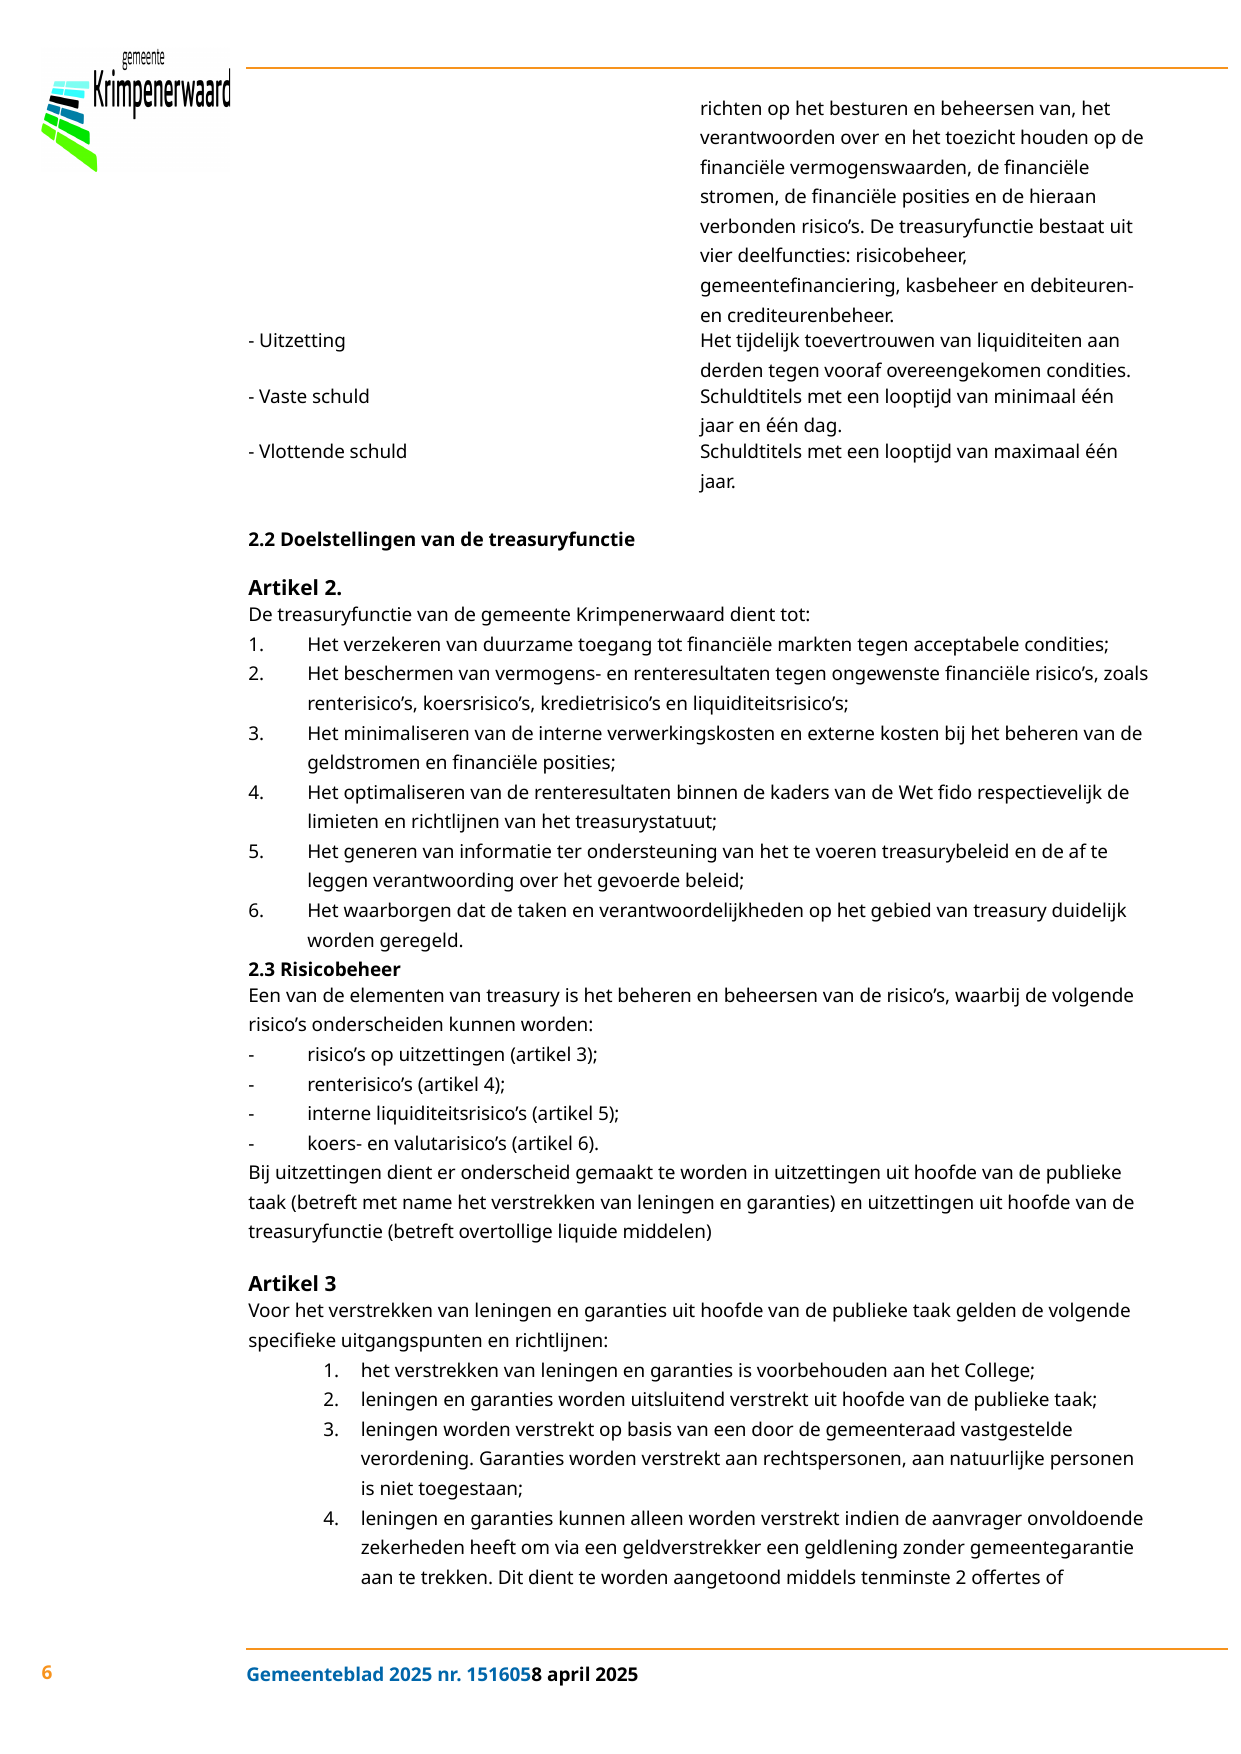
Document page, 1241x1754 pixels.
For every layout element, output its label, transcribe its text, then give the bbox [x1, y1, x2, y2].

list koers- en valutarisico’s (artikel 6). [248, 1130, 1152, 1156]
table_cell [248, 95, 700, 328]
text Bij uitzettingen dient er onderscheid gemaakt te worden in uitzettingen uit hoofde van de publieke taak (betreft met name het verstrekken van leningen en garanties) en uitzettingen uit hoofde van de treasuryfunctie (betreft overtollige liquide middelen) [248, 1159, 1152, 1244]
list renterisico’s (artikel 4); [248, 1071, 1152, 1097]
table_cell - Vlottende schuld [248, 438, 700, 493]
text Een van de elementen van treasury is het beheren en beheersen van de risico’s, waarbij de volgende risico’s onderscheiden kunnen worden: [248, 982, 1152, 1037]
text De treasuryfunctie van de gemeente Krimpenerwaard dient tot: [248, 601, 1152, 627]
table_cell - Uitzetting [248, 328, 700, 383]
text 2.3 Risicobeheer [248, 956, 1152, 982]
list leningen en garanties kunnen alleen worden verstrekt indien de aanvrager onvoldoende zekerheden heeft om via een geldverstrekker een geldlening zonder gemeentegarantie aan te trekken. Dit dient te worden aangetoond middels tenminste 2 offertes of [323, 1505, 1152, 1589]
list Het minimaliseren van de interne verwerkingskosten en externe kosten bij het beheren van de geldstromen en financiële posities; [248, 720, 1152, 775]
list leningen worden verstrekt op basis van een door de gemeenteraad vastgestelde verordening. Garanties worden verstrekt aan rechtspersonen, aan natuurlijke personen is niet toegestaan; [323, 1416, 1152, 1501]
table_cell Het tijdelijk toevertrouwen van liquiditeiten aan derden tegen vooraf overeengekomen condities. [700, 328, 1152, 383]
list interne liquiditeitsrisico’s (artikel 5); [248, 1100, 1152, 1126]
list Het generen van informatie ter ondersteuning van het te voeren treasurybeleid en de af te leggen verantwoording over het gevoerde beleid; [248, 838, 1152, 893]
text Artikel 2. [248, 573, 1152, 601]
list het verstrekken van leningen en garanties is voorbehouden aan het College; [323, 1357, 1152, 1382]
table_cell richten op het besturen en beheersen van, het verantwoorden over en het toezicht houden op de financiële vermogenswaarden, de financiële stromen, de financiële posities en de hieraan verbonden risico’s. De treasuryfunctie bestaat uit vier deelfuncties: risicobeheer, gemeentefinanciering, kasbeheer en debiteuren- en crediteurenbeheer. [700, 95, 1152, 328]
list Het beschermen van vermogens- en renteresultaten tegen ongewenste financiële risico’s, zoals renterisico’s, koersrisico’s, kredietrisico’s en liquiditeitsrisico’s; [248, 661, 1152, 716]
list Het optimaliseren van de renteresultaten binnen de kaders van de Wet fido respectievelijk de limieten en richtlijnen van het treasurystatuut; [248, 779, 1152, 834]
list leningen en garanties worden uitsluitend verstrekt uit hoofde van de publieke taak; [323, 1386, 1152, 1412]
text 2.2 Doelstellingen van de treasuryfunctie [248, 526, 1152, 552]
picture [41, 47, 231, 172]
list risico’s op uitzettingen (artikel 3); [248, 1041, 1152, 1067]
text Voor het verstrekken van leningen en garanties uit hoofde van de publieke taak gelden de volgende specifieke uitgangspunten en richtlijnen: [248, 1298, 1152, 1353]
text Artikel 3 [248, 1269, 1152, 1298]
list Het verzekeren van duurzame toegang tot financiële markten tegen acceptabele condities; [248, 631, 1152, 657]
table_cell Schuldtitels met een looptijd van minimaal één jaar en één dag. [700, 383, 1152, 438]
table_cell Schuldtitels met een looptijd van maximaal één jaar. [700, 438, 1152, 493]
list Het waarborgen dat de taken en verantwoordelijkheden op het gebied van treasury duidelijk worden geregeld. [248, 897, 1152, 952]
table_cell - Vaste schuld [248, 383, 700, 438]
